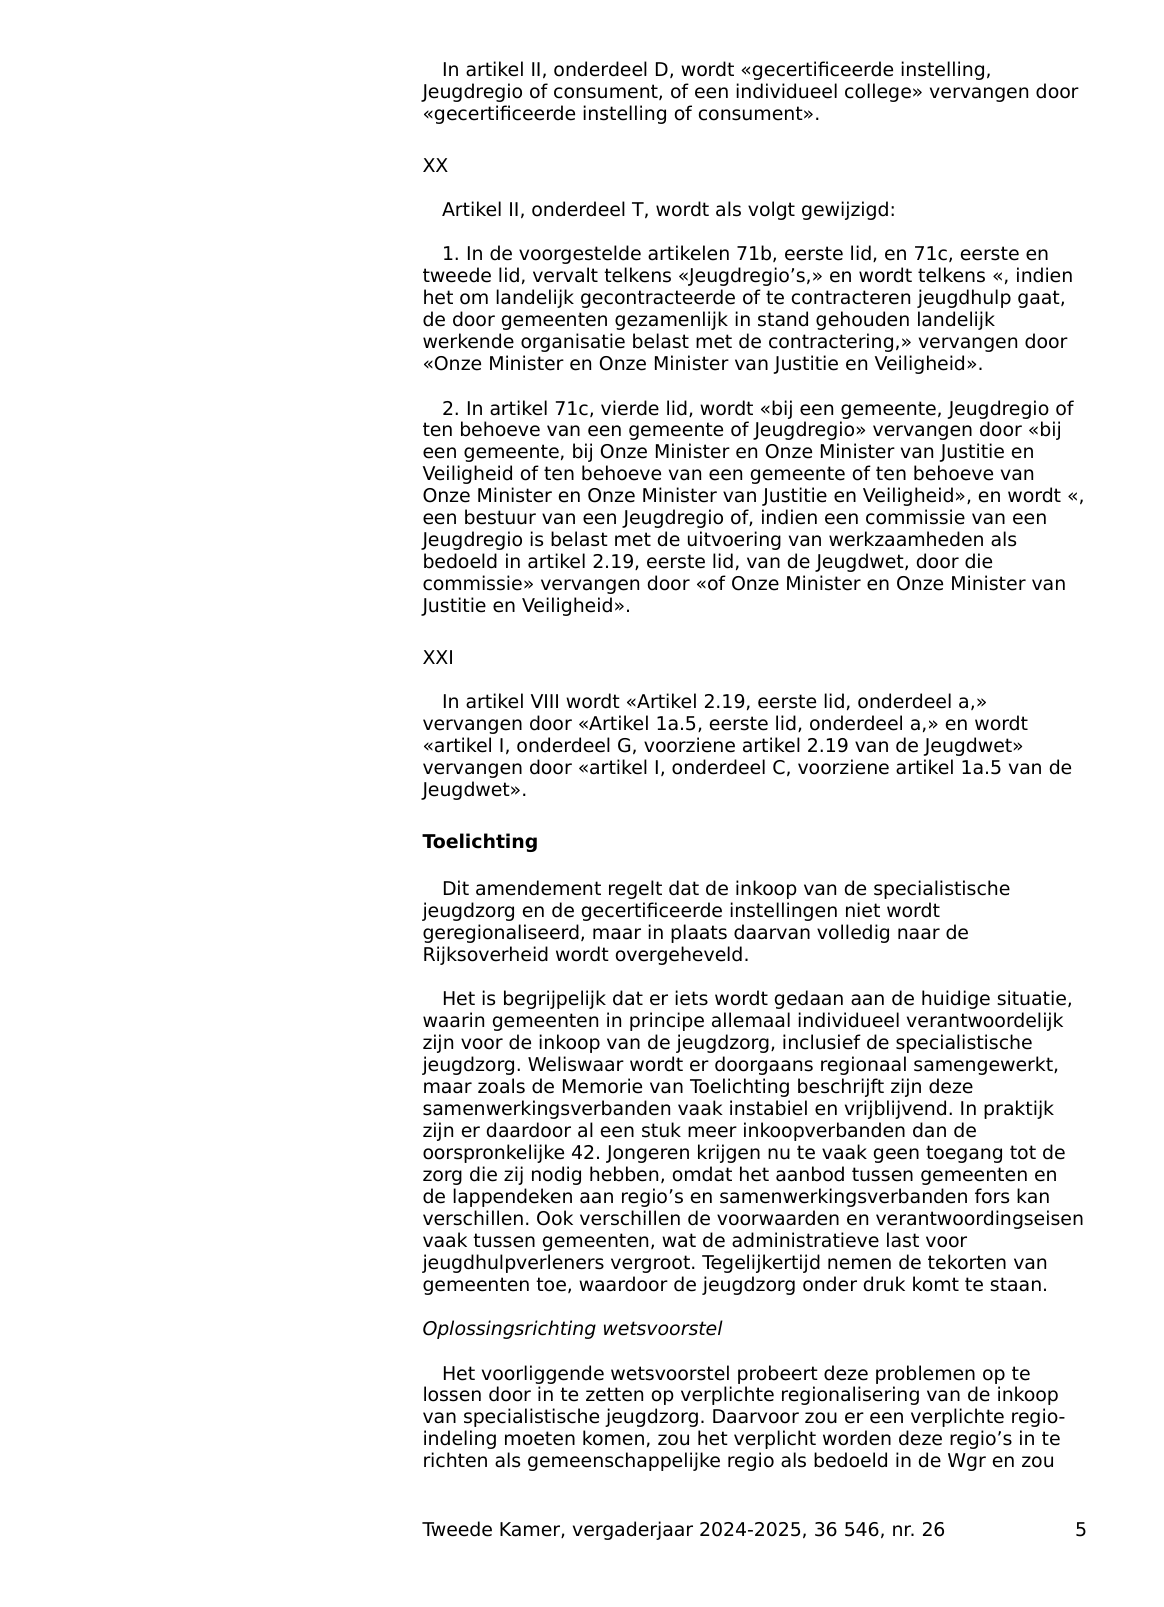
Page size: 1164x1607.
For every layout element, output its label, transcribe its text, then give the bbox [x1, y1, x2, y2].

text In artikel VIII wordt «Artikel 2.19, eerste lid, onderdeel a,» vervangen door «Artikel 1a.5, eerste lid, onderdeel a,» en wordt «artikel I, onderdeel G, voorziene artikel 2.19 van de Jeugdwet» vervangen door «artikel I, onderdeel C, voorziene artikel 1a.5 van de Jeugdwet». [422, 691, 1087, 801]
text Dit amendement regelt dat de inkoop van de specialistische jeugdzorg en de gecertificeerde instellingen niet wordt geregionaliseerd, maar in plaats daarvan volledig naar de Rijksoverheid wordt overgeheveld. [422, 878, 1087, 966]
subtitle Toelichting [422, 831, 1087, 853]
subtitle XX [422, 155, 1087, 177]
subtitle Oplossingsrichting wetsvoorstel [422, 1318, 1087, 1340]
text In artikel II, onderdeel D, wordt «gecertificeerde instelling, Jeugdregio of consument, of een individueel college» vervangen door «gecertificeerde instelling of consument». [422, 59, 1087, 125]
text Het is begrijpelijk dat er iets wordt gedaan aan de huidige situatie, waarin gemeenten in principe allemaal individueel verantwoordelijk zijn voor de inkoop van de jeugdzorg, inclusief de specialistische jeugdzorg. Weliswaar wordt er doorgaans regionaal samengewerkt, maar zoals de Memorie van Toelichting beschrijft zijn deze samenwerkingsverbanden vaak instabiel en vrijblijvend. In praktijk zijn er daardoor al een stuk meer inkoopverbanden dan de oorspronkelijke 42. Jongeren krijgen nu te vaak geen toegang tot de zorg die zij nodig hebben, omdat het aanbod tussen gemeenten en de lappendeken aan regio’s en samenwerkingsverbanden fors kan verschillen. Ook verschillen de voorwaarden en verantwoordingseisen vaak tussen gemeenten, wat de administratieve last voor jeugdhulpverleners vergroot. Tegelijkertijd nemen de tekorten van gemeenten toe, waardoor de jeugdzorg onder druk komt te staan. [422, 988, 1087, 1296]
subtitle XXI [422, 647, 1087, 669]
text 1. In de voorgestelde artikelen 71b, eerste lid, en 71c, eerste en tweede lid, vervalt telkens «Jeugdregio’s,» en wordt telkens «, indien het om landelijk gecontracteerde of te contracteren jeugdhulp gaat, de door gemeenten gezamenlijk in stand gehouden landelijk werkende organisatie belast met de contractering,» vervangen door «Onze Minister en Onze Minister van Justitie en Veiligheid». [422, 243, 1087, 375]
text Artikel II, onderdeel T, wordt als volgt gewijzigd: [422, 199, 1087, 221]
text Het voorliggende wetsvoorstel probeert deze problemen op te lossen door in te zetten op verplichte regionalisering van de inkoop van specialistische jeugdzorg. Daarvoor zou er een verplichte regio-indeling moeten komen, zou het verplicht worden deze regio’s in te richten als gemeenschappelijke regio als bedoeld in de Wgr en zou [422, 1362, 1087, 1472]
text 2. In artikel 71c, vierde lid, wordt «bij een gemeente, Jeugdregio of ten behoeve van een gemeente of Jeugdregio» vervangen door «bij een gemeente, bij Onze Minister en Onze Minister van Justitie en Veiligheid of ten behoeve van een gemeente of ten behoeve van Onze Minister en Onze Minister van Justitie en Veiligheid», en wordt «, een bestuur van een Jeugdregio of, indien een commissie van een Jeugdregio is belast met de uitvoering van werkzaamheden als bedoeld in artikel 2.19, eerste lid, van de Jeugdwet, door die commissie» vervangen door «of Onze Minister en Onze Minister van Justitie en Veiligheid». [422, 397, 1087, 617]
